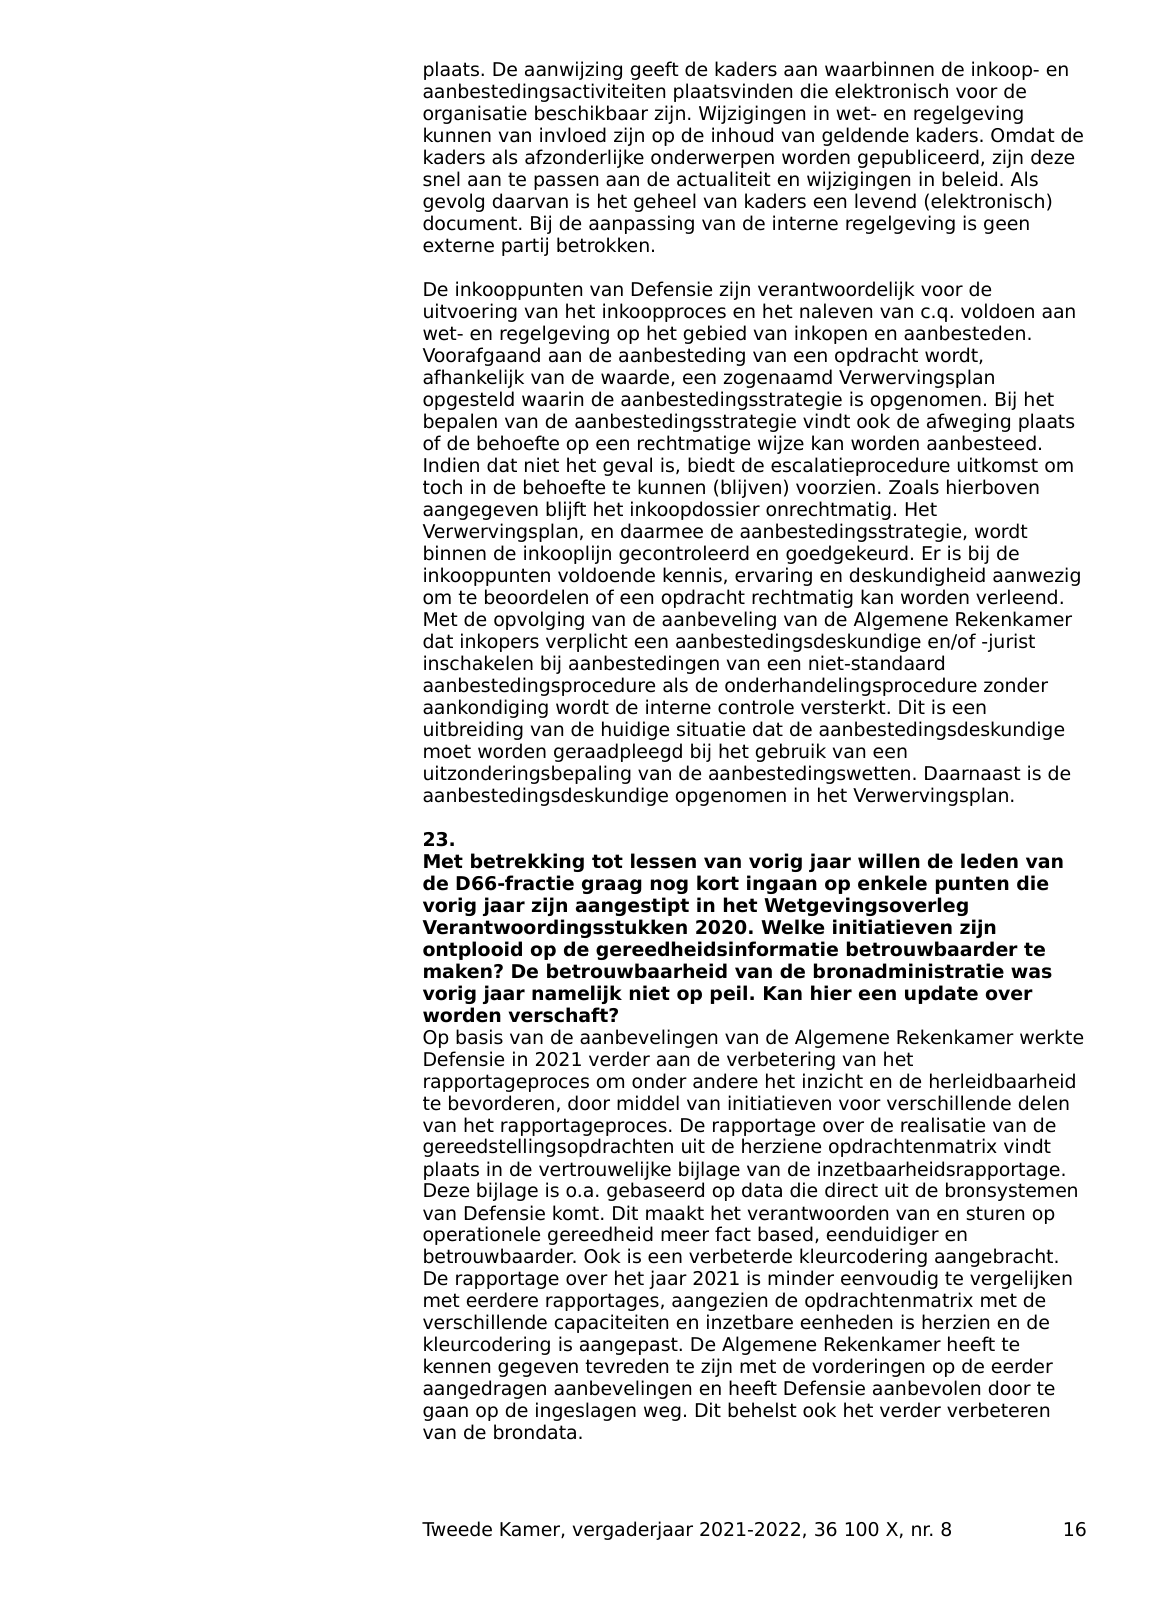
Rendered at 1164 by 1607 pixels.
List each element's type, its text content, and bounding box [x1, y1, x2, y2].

text De inkooppunten van Defensie zijn verantwoordelijk voor de uitvoering van het inkoopproces en het naleven van c.q. voldoen aan wet- en regelgeving op het gebied van inkopen en aanbesteden. Voorafgaand aan de aanbesteding van een opdracht wordt, afhankelijk van de waarde, een zogenaamd Verwervingsplan opgesteld waarin de aanbestedingsstrategie is opgenomen. Bij het bepalen van de aanbestedingsstrategie vindt ook de afweging plaats of de behoefte op een rechtmatige wijze kan worden aanbesteed. Indien dat niet het geval is, biedt de escalatieprocedure uitkomst om toch in de behoefte te kunnen (blijven) voorzien. Zoals hierboven aangegeven blijft het inkoopdossier onrechtmatig. Het Verwervingsplan, en daarmee de aanbestedingsstrategie, wordt binnen de inkooplijn gecontroleerd en goedgekeurd. Er is bij de inkooppunten voldoende kennis, ervaring en deskundigheid aanwezig om te beoordelen of een opdracht rechtmatig kan worden verleend. Met de opvolging van de aanbeveling van de Algemene Rekenkamer dat inkopers verplicht een aanbestedingsdeskundige en/of -jurist inschakelen bij aanbestedingen van een niet-standaard aanbestedingsprocedure als de onderhandelingsprocedure zonder aankondiging wordt de interne controle versterkt. Dit is een uitbreiding van de huidige situatie dat de aanbestedingsdeskundige moet worden geraadpleegd bij het gebruik van een uitzonderingsbepaling van de aanbestedingswetten. Daarnaast is de aanbestedingsdeskundige opgenomen in het Verwervingsplan. [422, 279, 1087, 807]
text De rapportage over het jaar 2021 is minder eenvoudig te vergelijken met eerdere rapportages, aangezien de opdrachtenmatrix met de verschillende capaciteiten en inzetbare eenheden is herzien en de kleurcodering is aangepast. De Algemene Rekenkamer heeft te kennen gegeven tevreden te zijn met de vorderingen op de eerder aangedragen aanbevelingen en heeft Defensie aanbevolen door te gaan op de ingeslagen weg. Dit behelst ook het verder verbeteren van de brondata. [422, 1268, 1087, 1444]
text 23. [422, 829, 1087, 851]
text Met betrekking tot lessen van vorig jaar willen de leden van de D66-fractie graag nog kort ingaan op enkele punten die vorig jaar zijn aangestipt in het Wetgevingsoverleg Verantwoordingsstukken 2020. Welke initiatieven zijn ontplooid op de gereedheidsinformatie betrouwbaarder te maken? De betrouwbaarheid van de bronadministratie was vorig jaar namelijk niet op peil. Kan hier een update over worden verschaft? [422, 851, 1087, 1027]
text plaats. De aanwijzing geeft de kaders aan waarbinnen de inkoop- en aanbestedingsactiviteiten plaatsvinden die elektronisch voor de organisatie beschikbaar zijn. Wijzigingen in wet- en regelgeving kunnen van invloed zijn op de inhoud van geldende kaders. Omdat de kaders als afzonderlijke onderwerpen worden gepubliceerd, zijn deze snel aan te passen aan de actualiteit en wijzigingen in beleid. Als gevolg daarvan is het geheel van kaders een levend (elektronisch) document. Bij de aanpassing van de interne regelgeving is geen externe partij betrokken. [422, 59, 1087, 257]
text Op basis van de aanbevelingen van de Algemene Rekenkamer werkte Defensie in 2021 verder aan de verbetering van het rapportageproces om onder andere het inzicht en de herleidbaarheid te bevorderen, door middel van initiatieven voor verschillende delen van het rapportageproces. De rapportage over de realisatie van de gereedstellingsopdrachten uit de herziene opdrachtenmatrix vindt plaats in de vertrouwelijke bijlage van de inzetbaarheidsrapportage. Deze bijlage is o.a. gebaseerd op data die direct uit de bronsystemen van Defensie komt. Dit maakt het verantwoorden van en sturen op operationele gereedheid meer fact based, eenduidiger en betrouwbaarder. Ook is een verbeterde kleurcodering aangebracht. [422, 1027, 1087, 1268]
